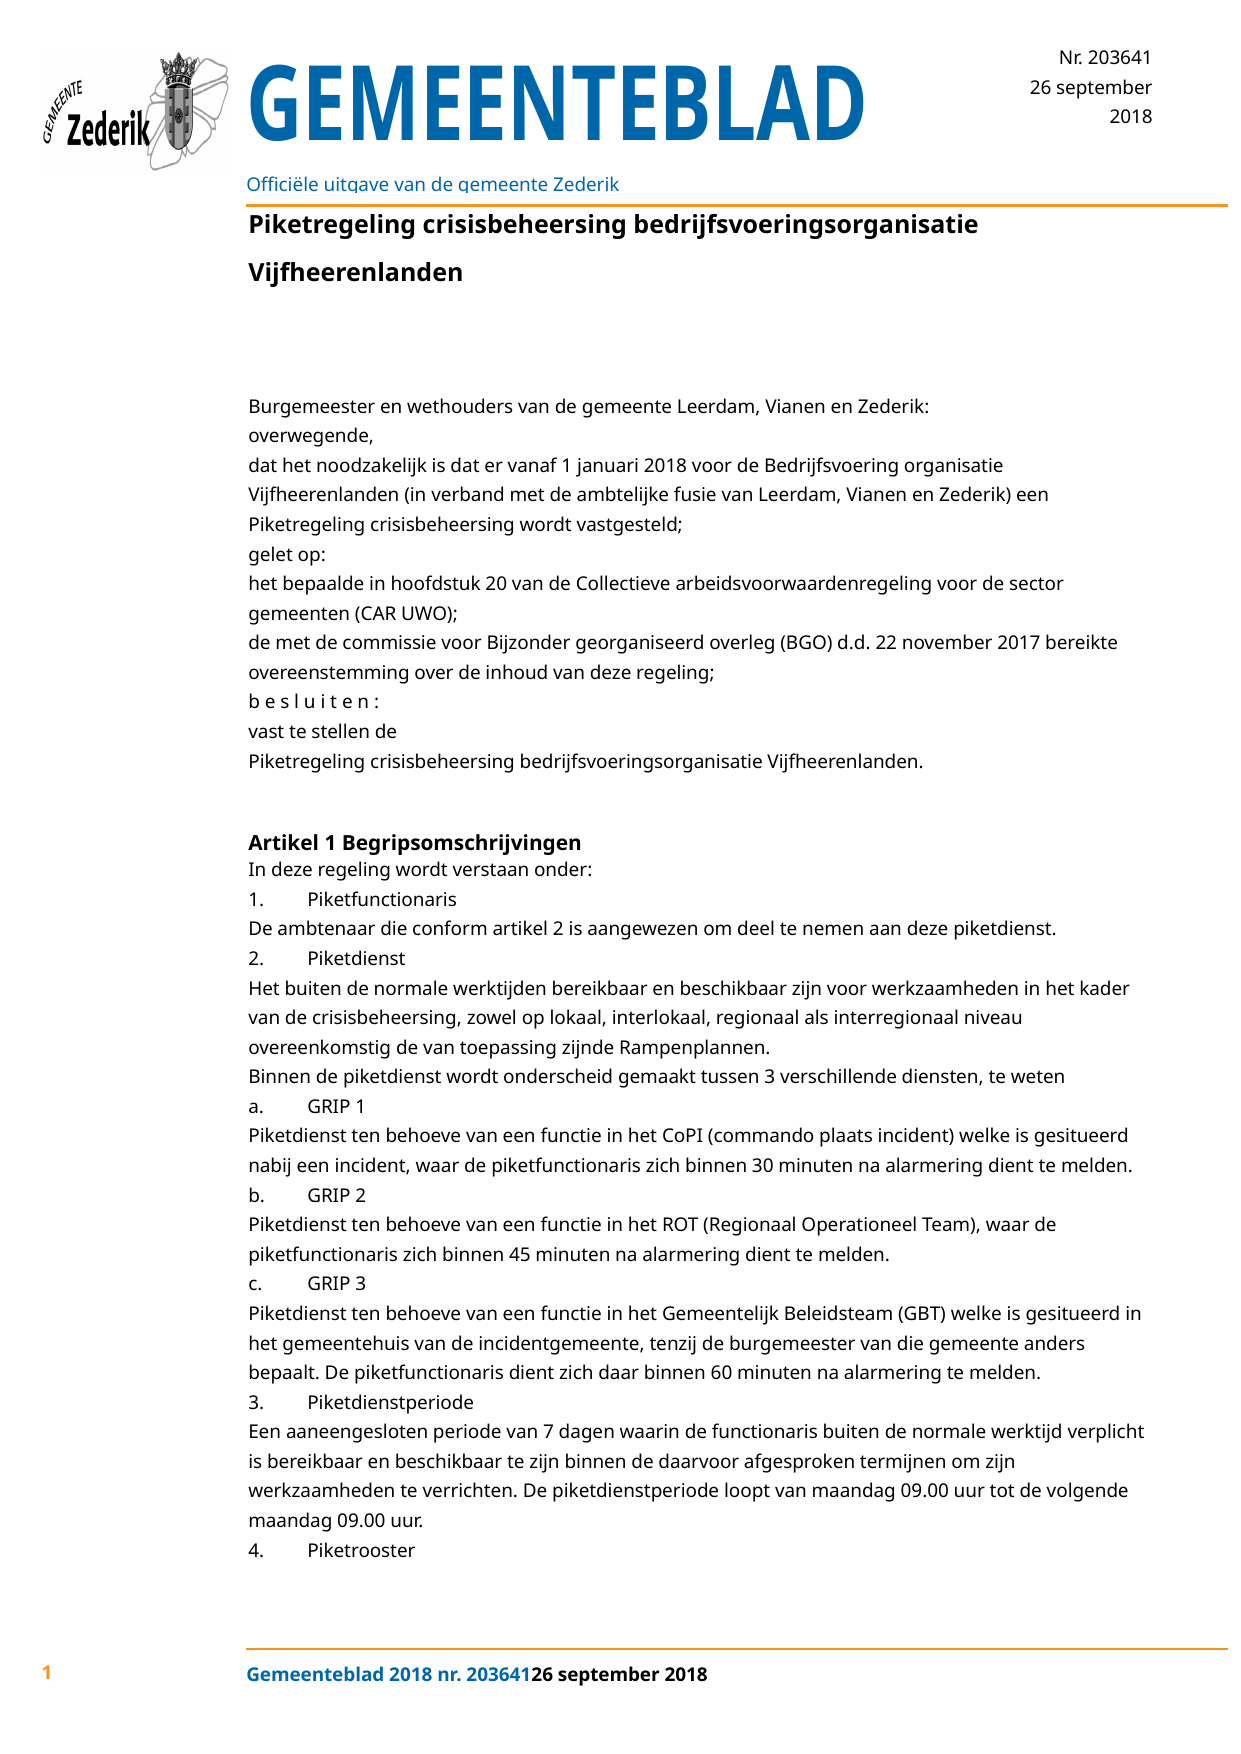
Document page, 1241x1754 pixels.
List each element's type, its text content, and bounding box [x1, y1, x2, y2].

list Piketrooster [248, 1537, 1152, 1562]
text Binnen de piketdienst wordt onderscheid gemaakt tussen 3 verschillende diensten, te weten [248, 1063, 1152, 1089]
text Piketdienst ten behoeve van een functie in het ROT (Regionaal Operationeel Team), waar de piketfunctionaris zich binnen 45 minuten na alarmering dient te melden. [248, 1211, 1152, 1267]
text overwegende, [248, 422, 1152, 448]
text De ambtenaar die conform artikel 2 is aangewezen om deel te nemen aan deze piketdienst. [248, 916, 1152, 941]
list GRIP 1 [248, 1093, 1152, 1119]
list Piketdienstperiode [248, 1389, 1152, 1414]
text het bepaalde in hoofdstuk 20 van de Collectieve arbeidsvoorwaardenregeling voor de sector gemeenten (CAR UWO); [248, 570, 1152, 626]
text b e s l u i t e n : [248, 689, 1152, 714]
text Piketregeling crisisbeheersing bedrijfsvoeringsorganisatie Vijfheerenlanden [248, 207, 1152, 288]
text Het buiten de normale werktijden bereikbaar en beschikbaar zijn voor werkzaamheden in het kader van de crisisbeheersing, zowel op lokaal, interlokaal, regionaal als interregionaal niveau overeenkomstig de van toepassing zijnde Rampenplannen. [248, 975, 1152, 1059]
text de met de commissie voor Bijzonder georganiseerd overleg (BGO) d.d. 22 november 2017 bereikte overeenstemming over de inhoud van deze regeling; [248, 629, 1152, 685]
text vast te stellen de [248, 718, 1152, 744]
text Burgemeester en wethouders van de gemeente Leerdam, Vianen en Zederik: [248, 393, 1152, 419]
list Piketdienst [248, 945, 1152, 971]
list GRIP 3 [248, 1271, 1152, 1296]
text Piketdienst ten behoeve van een functie in het Gemeentelijk Beleidsteam (GBT) welke is gesitueerd in het gemeentehuis van de incidentgemeente, tenzij de burgemeester van die gemeente anders bepaalt. De piketfunctionaris dient zich daar binnen 60 minuten na alarmering te melden. [248, 1300, 1152, 1385]
text gelet op: [248, 541, 1152, 567]
text Piketregeling crisisbeheersing bedrijfsvoeringsorganisatie Vijfheerenlanden. [248, 748, 1152, 774]
text In deze regeling wordt verstaan onder: [248, 856, 1152, 882]
text Artikel 1 Begripsomschrijvingen [248, 828, 1152, 856]
text Een aaneengesloten periode van 7 dagen waarin de functionaris buiten de normale werktijd verplicht is bereikbaar en beschikbaar te zijn binnen de daarvoor afgesproken termijnen om zijn werkzaamheden te verrichten. De piketdienstperiode loopt van maandag 09.00 uur tot de volgende maandag 09.00 uur. [248, 1418, 1152, 1533]
text Piketdienst ten behoeve van een functie in het CoPI (commando plaats incident) welke is gesitueerd nabij een incident, waar de piketfunctionaris zich binnen 30 minuten na alarmering dient te melden. [248, 1123, 1152, 1178]
picture [41, 47, 231, 172]
text dat het noodzakelijk is dat er vanaf 1 januari 2018 voor de Bedrijfsvoering organisatie Vijfheerenlanden (in verband met de ambtelijke fusie van Leerdam, Vianen en Zederik) een Piketregeling crisisbeheersing wordt vastgesteld; [248, 452, 1152, 537]
list GRIP 2 [248, 1182, 1152, 1207]
list Piketfunctionaris [248, 886, 1152, 912]
